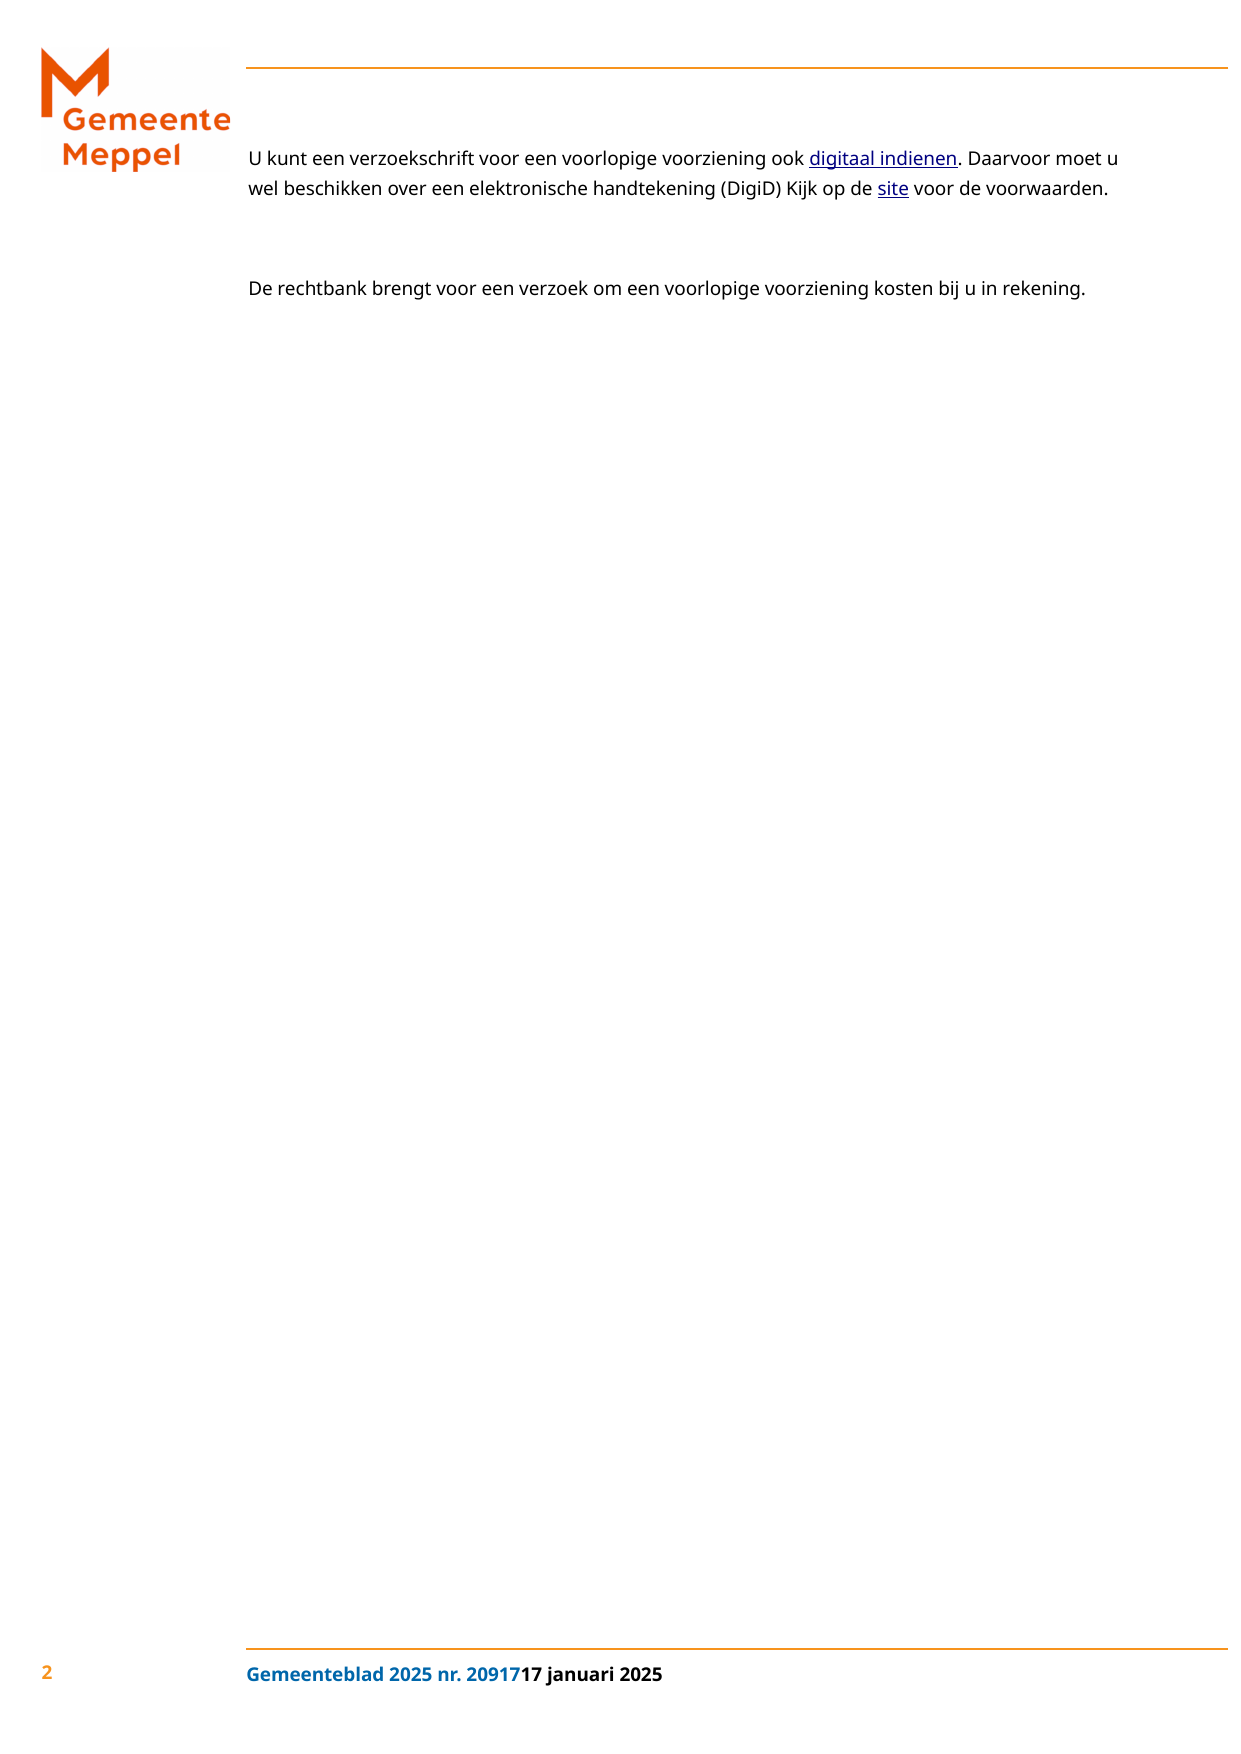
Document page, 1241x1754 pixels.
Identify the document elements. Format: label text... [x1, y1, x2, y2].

text U kunt een verzoekschrift voor een voorlopige voorziening ook digitaal indienen. Daarvoor moet u wel beschikken over een elektronische handtekening (DigiD) Kijk op de site voor de voorwaarden. [248, 145, 1152, 201]
picture [41, 47, 231, 172]
text De rechtbank brengt voor een verzoek om een voorlopige voorziening kosten bij u in rekening. [248, 276, 1152, 301]
